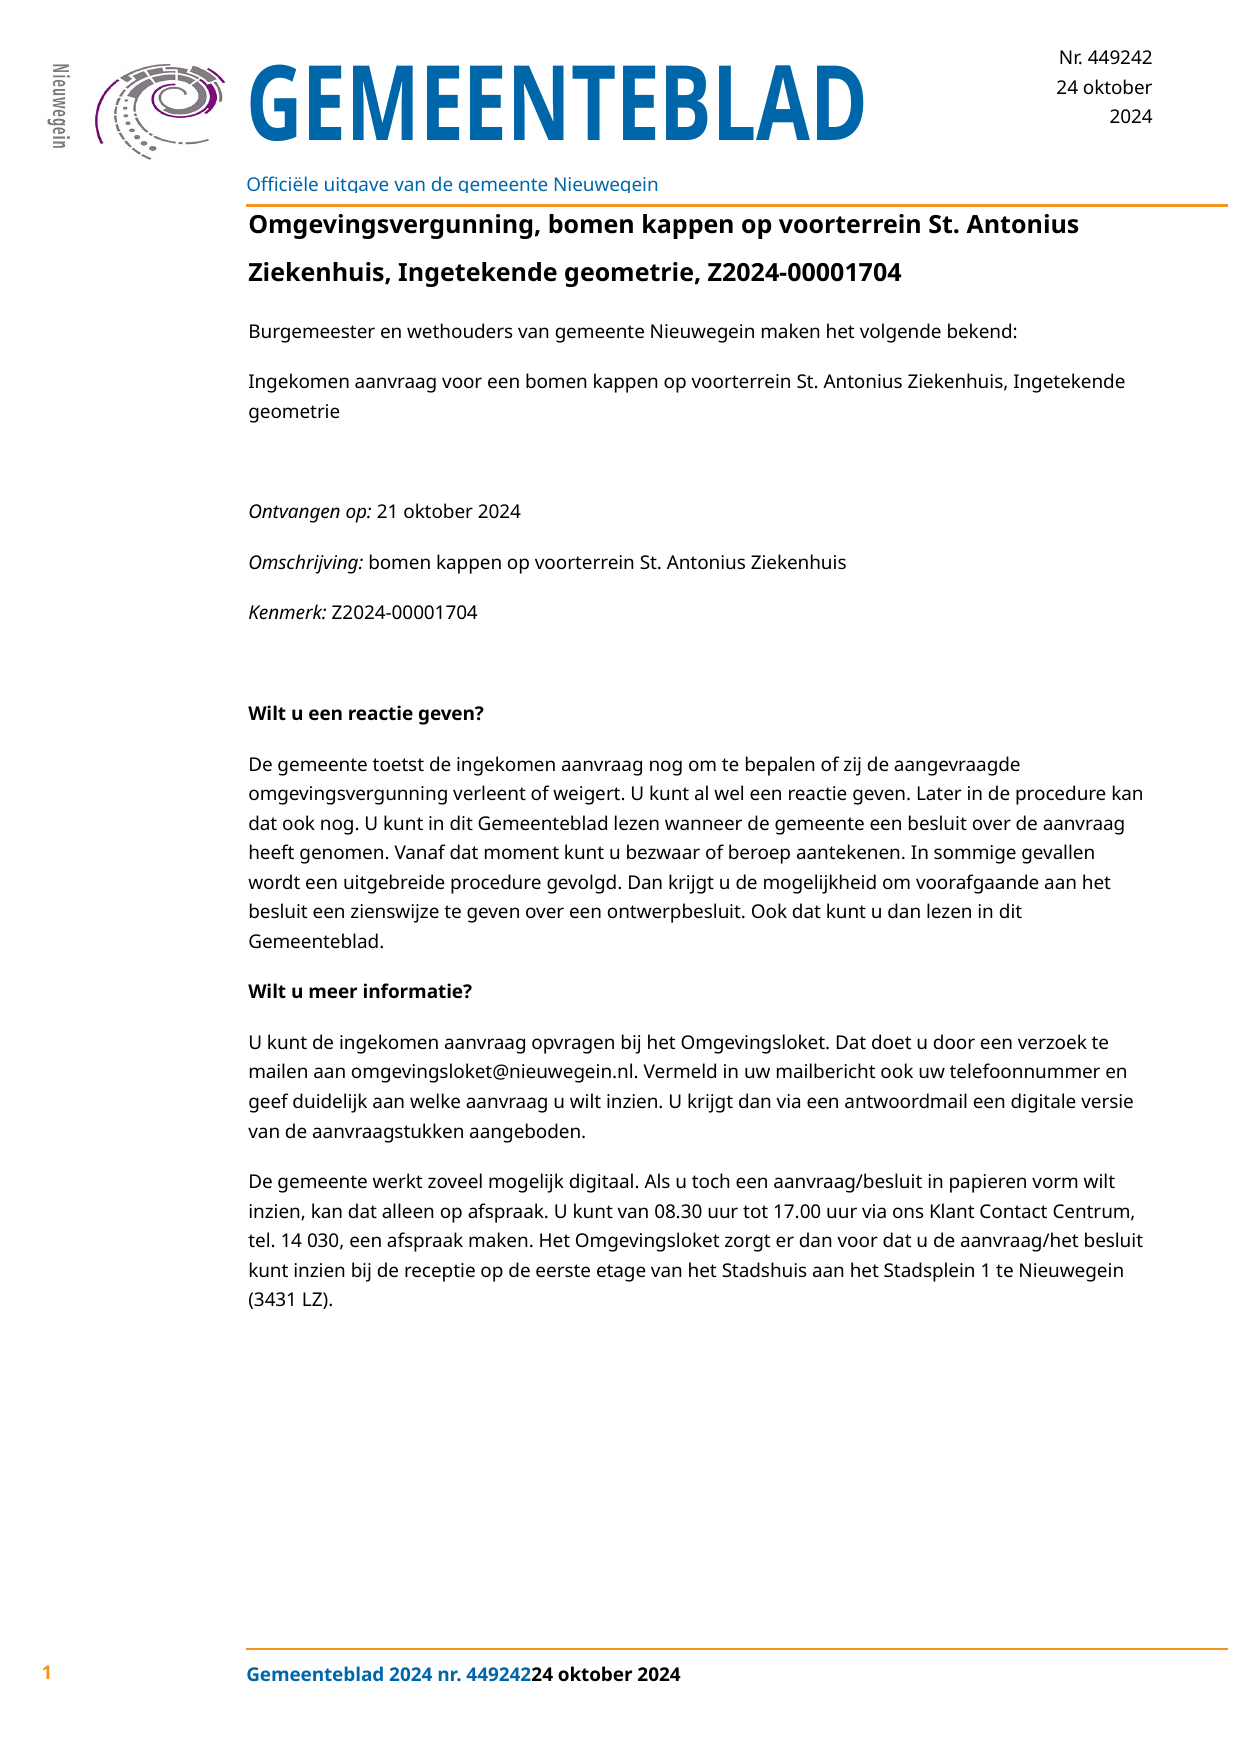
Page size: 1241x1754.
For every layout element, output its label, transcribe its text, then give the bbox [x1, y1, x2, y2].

text Ingekomen aanvraag voor een bomen kappen op voorterrein St. Antonius Ziekenhuis, Ingetekende geometrie [248, 368, 1152, 424]
text Kenmerk: Z2024-00001704 [248, 599, 1152, 625]
text Ontvangen op: 21 oktober 2024 [248, 499, 1152, 524]
picture [41, 47, 231, 172]
text De gemeente toetst de ingekomen aanvraag nog om te bepalen of zij de aangevraagde omgevingsvergunning verleent of weigert. U kunt al wel een reactie geven. Later in de procedure kan dat ook nog. U kunt in dit Gemeenteblad lezen wanneer de gemeente een besluit over de aanvraag heeft genomen. Vanaf dat moment kunt u bezwaar of beroep aantekenen. In sommige gevallen wordt een uitgebreide procedure gevolgd. Dan krijgt u de mogelijkheid om voorafgaande aan het besluit een zienswijze te geven over een ontwerpbesluit. Ook dat kunt u dan lezen in dit Gemeenteblad. [248, 751, 1152, 954]
text Wilt u meer informatie? [248, 979, 1152, 1004]
text De gemeente werkt zoveel mogelijk digitaal. Als u toch een aanvraag/besluit in papieren vorm wilt inzien, kan dat alleen op afspraak. U kunt van 08.30 uur tot 17.00 uur via ons Klant Contact Centrum, tel. 14 030, een afspraak maken. Het Omgevingsloket zorgt er dan voor dat u de aanvraag/het besluit kunt inzien bij de receptie op de eerste etage van het Stadshuis aan het Stadsplein 1 te Nieuwegein (3431 LZ). [248, 1168, 1152, 1312]
text Omschrijving: bomen kappen op voorterrein St. Antonius Ziekenhuis [248, 549, 1152, 575]
text U kunt de ingekomen aanvraag opvragen bij het Omgevingsloket. Dat doet u door een verzoek te mailen aan omgevingsloket@nieuwegein.nl. Vermeld in uw mailbericht ook uw telefoonnummer en geef duidelijk aan welke aanvraag u wilt inzien. U krijgt dan via een antwoordmail een digitale versie van de aanvraagstukken aangeboden. [248, 1029, 1152, 1144]
text Wilt u een reactie geven? [248, 700, 1152, 726]
text Burgemeester en wethouders van gemeente Nieuwegein maken het volgende bekend: [248, 318, 1152, 344]
text Omgevingsvergunning, bomen kappen op voorterrein St. Antonius Ziekenhuis, Ingetekende geometrie, Z2024-00001704 [248, 207, 1152, 288]
